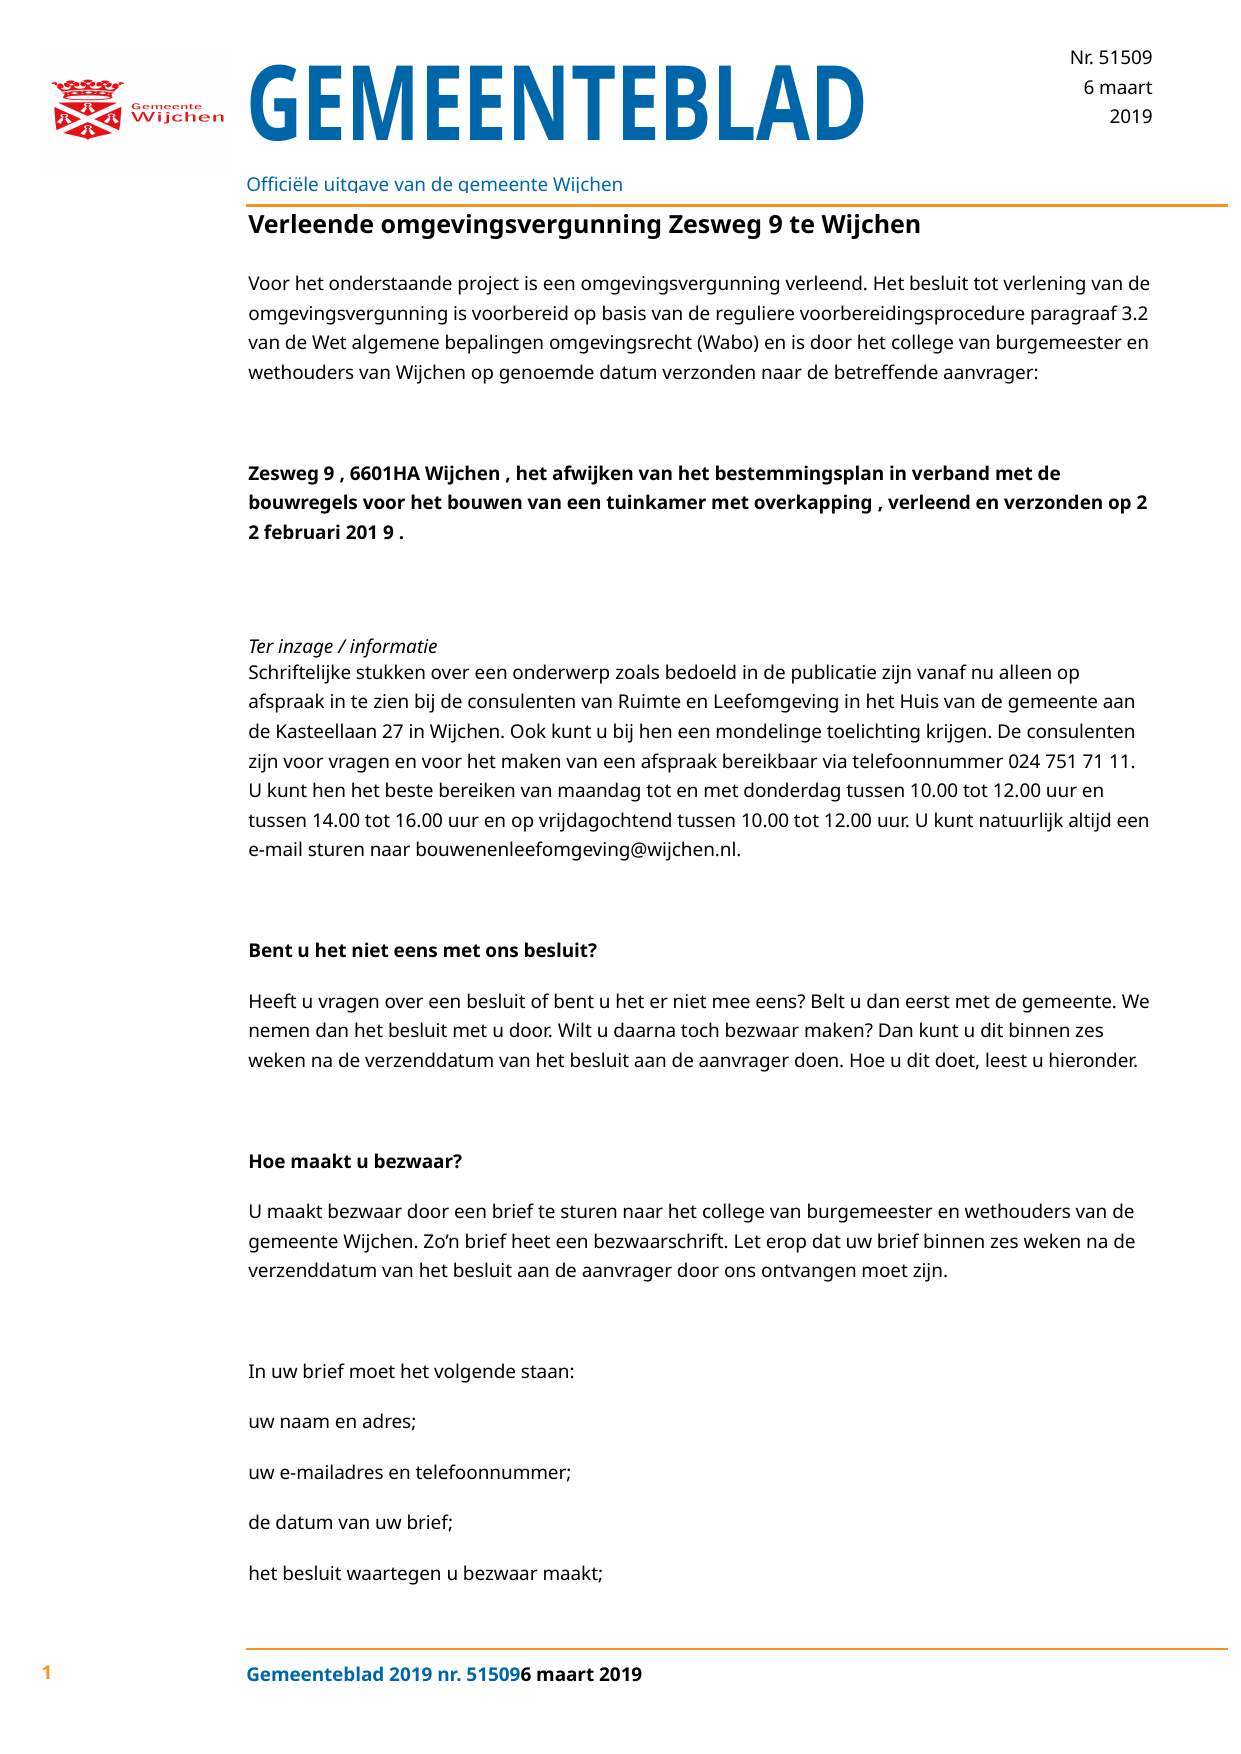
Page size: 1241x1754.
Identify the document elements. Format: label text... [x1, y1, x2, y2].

text uw naam en adres; [248, 1409, 1152, 1434]
text uw e-mailadres en telefoonnummer; [248, 1459, 1152, 1485]
text Heeft u vragen over een besluit of bent u het er niet mee eens? Belt u dan eerst met de gemeente. We nemen dan het besluit met u door. Wilt u daarna toch bezwaar maken? Dan kunt u dit binnen zes weken na de verzenddatum van het besluit aan de aanvrager doen. Hoe u dit doet, leest u hieronder. [248, 988, 1152, 1073]
picture [41, 47, 231, 172]
text Zesweg 9 , 6601HA Wijchen , het afwijken van het bestemmingsplan in verband met de bouwregels voor het bouwen van een tuinkamer met overkapping , verleend en verzonden op 2 2 februari 201 9 . [248, 460, 1152, 545]
text Schriftelijke stukken over een onderwerp zoals bedoeld in de publicatie zijn vanaf nu alleen op afspraak in te zien bij de consulenten van Ruimte en Leefomgeving in het Huis van de gemeente aan de Kasteellaan 27 in Wijchen. Ook kunt u bij hen een mondelinge toelichting krijgen. De consulenten zijn voor vragen en voor het maken van een afspraak bereikbaar via telefoonnummer 024 751 71 11. U kunt hen het beste bereiken van maandag tot en met donderdag tussen 10.00 tot 12.00 uur en tussen 14.00 tot 16.00 uur en op vrijdagochtend tussen 10.00 tot 12.00 uur. U kunt natuurlijk altijd een e-mail sturen naar bouwenenleefomgeving@wijchen.nl. [248, 659, 1152, 862]
text de datum van uw brief; [248, 1509, 1152, 1535]
text Bent u het niet eens met ons besluit? [248, 937, 1152, 963]
text Voor het onderstaande project is een omgevingsvergunning verleend. Het besluit tot verlening van de omgevingsvergunning is voorbereid op basis van de reguliere voorbereidingsprocedure paragraaf 3.2 van de Wet algemene bepalingen omgevingsrecht (Wabo) en is door het college van burgemeester en wethouders van Wijchen op genoemde datum verzonden naar de betreffende aanvrager: [248, 270, 1152, 385]
text In uw brief moet het volgende staan: [248, 1358, 1152, 1384]
text het besluit waartegen u bezwaar maakt; [248, 1560, 1152, 1586]
text Verleende omgevingsvergunning Zesweg 9 te Wijchen [248, 207, 1152, 241]
text Ter inzage / informatie [248, 633, 1152, 659]
text Hoe maakt u bezwaar? [248, 1148, 1152, 1174]
text U maakt bezwaar door een brief te sturen naar het college van burgemeester en wethouders van de gemeente Wijchen. Zo’n brief heet een bezwaarschrift. Let erop dat uw brief binnen zes weken na de verzenddatum van het besluit aan de aanvrager door ons ontvangen moet zijn. [248, 1198, 1152, 1283]
